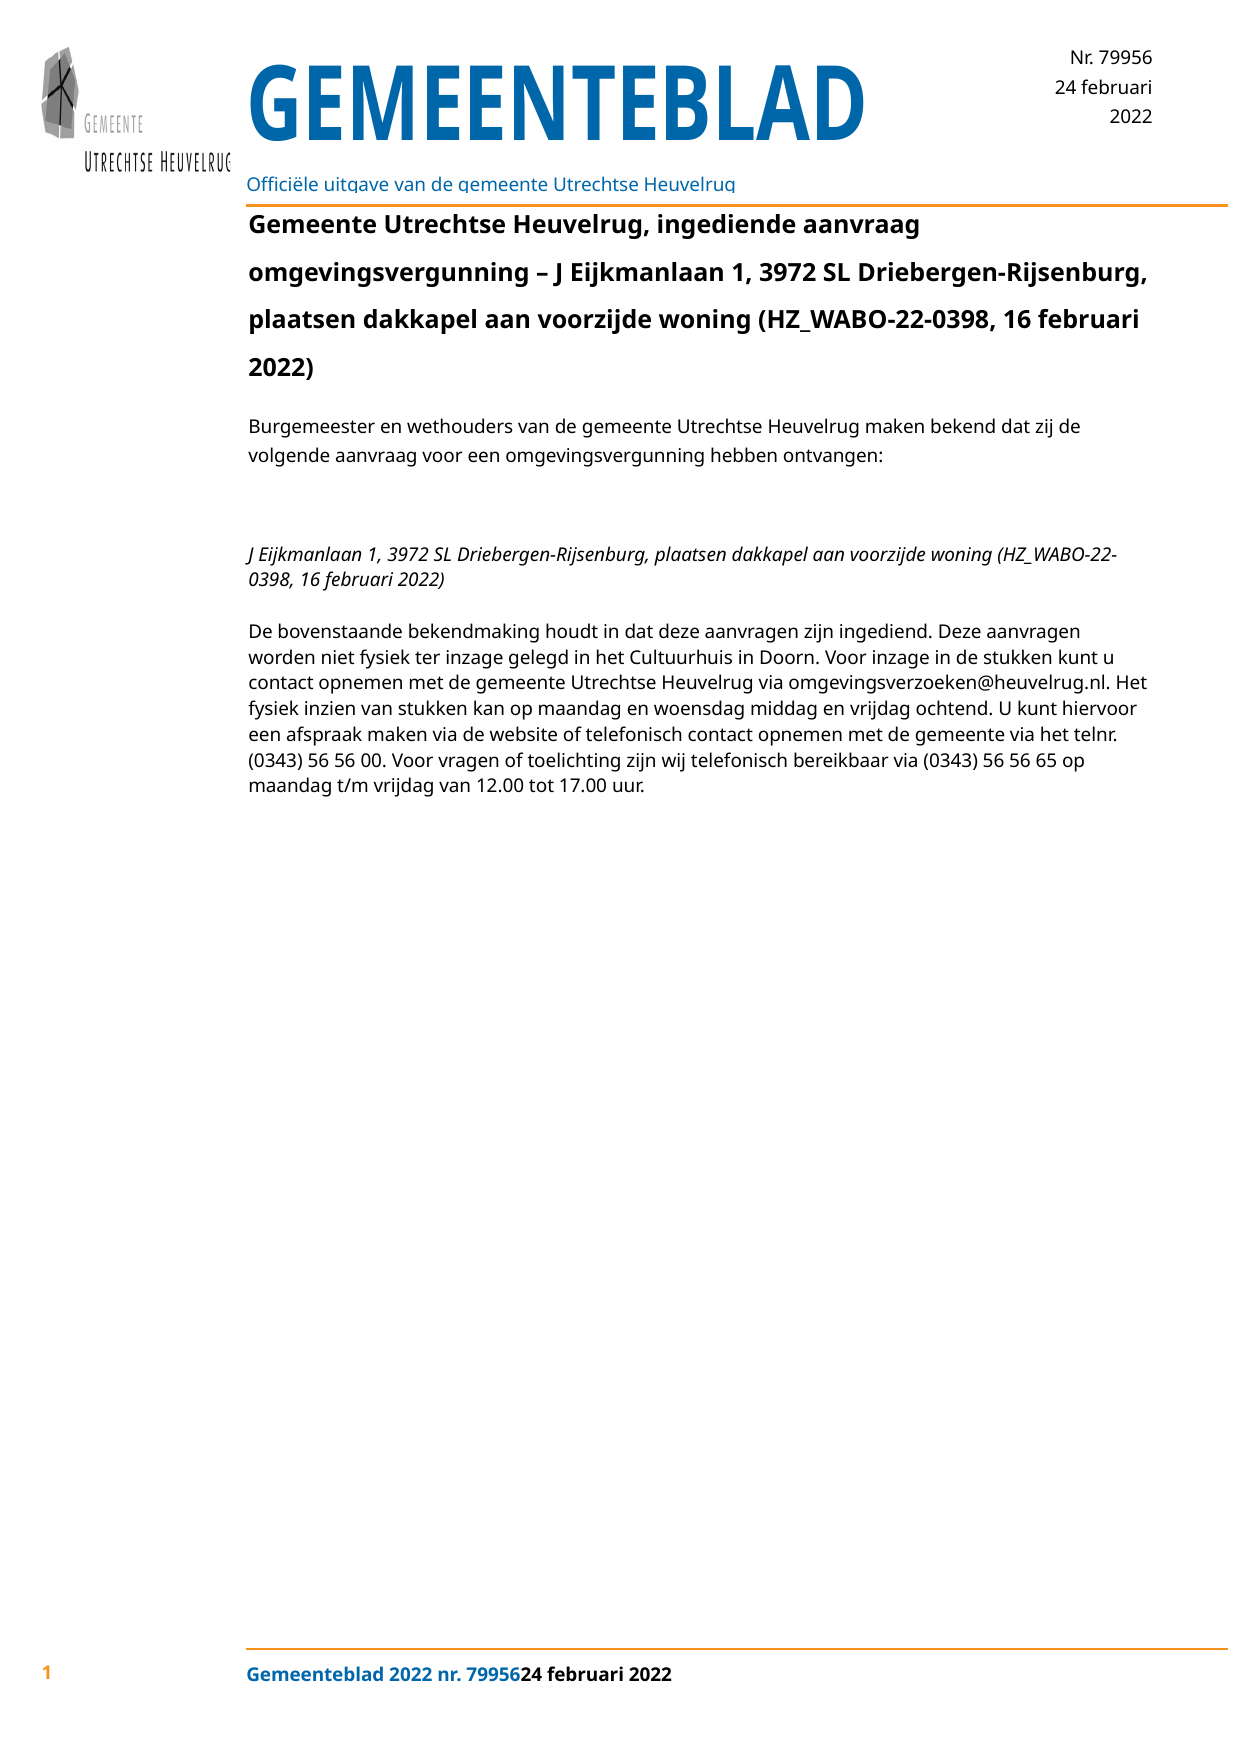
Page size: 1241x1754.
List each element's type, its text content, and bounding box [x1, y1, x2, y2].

text Burgemeester en wethouders van de gemeente Utrechtse Heuvelrug maken bekend dat zij de volgende aanvraag voor een omgevingsvergunning hebben ontvangen: [248, 413, 1152, 468]
text De bovenstaande bekendmaking houdt in dat deze aanvragen zijn ingediend. Deze aanvragen worden niet fysiek ter inzage gelegd in het Cultuurhuis in Doorn. Voor inzage in de stukken kunt u contact opnemen met de gemeente Utrechtse Heuvelrug via omgevingsverzoeken@heuvelrug.nl. Het fysiek inzien van stukken kan op maandag en woensdag middag en vrijdag ochtend. U kunt hiervoor een afspraak maken via de website of telefonisch contact opnemen met de gemeente via het telnr. (0343) 56 56 00. Voor vragen of toelichting zijn wij telefonisch bereikbaar via (0343) 56 56 65 op maandag t/m vrijdag van 12.00 tot 17.00 uur. [248, 618, 1152, 798]
text Gemeente Utrechtse Heuvelrug, ingediende aanvraag omgevingsvergunning – J Eijkmanlaan 1, 3972 SL Driebergen-Rijsenburg, plaatsen dakkapel aan voorzijde woning (HZ_WABO-22-0398, 16 februari 2022) [248, 207, 1152, 384]
text J Eijkmanlaan 1, 3972 SL Driebergen-Rijsenburg, plaatsen dakkapel aan voorzijde woning (HZ_WABO-22-0398, 16 februari 2022) [248, 541, 1152, 592]
picture [41, 47, 231, 172]
